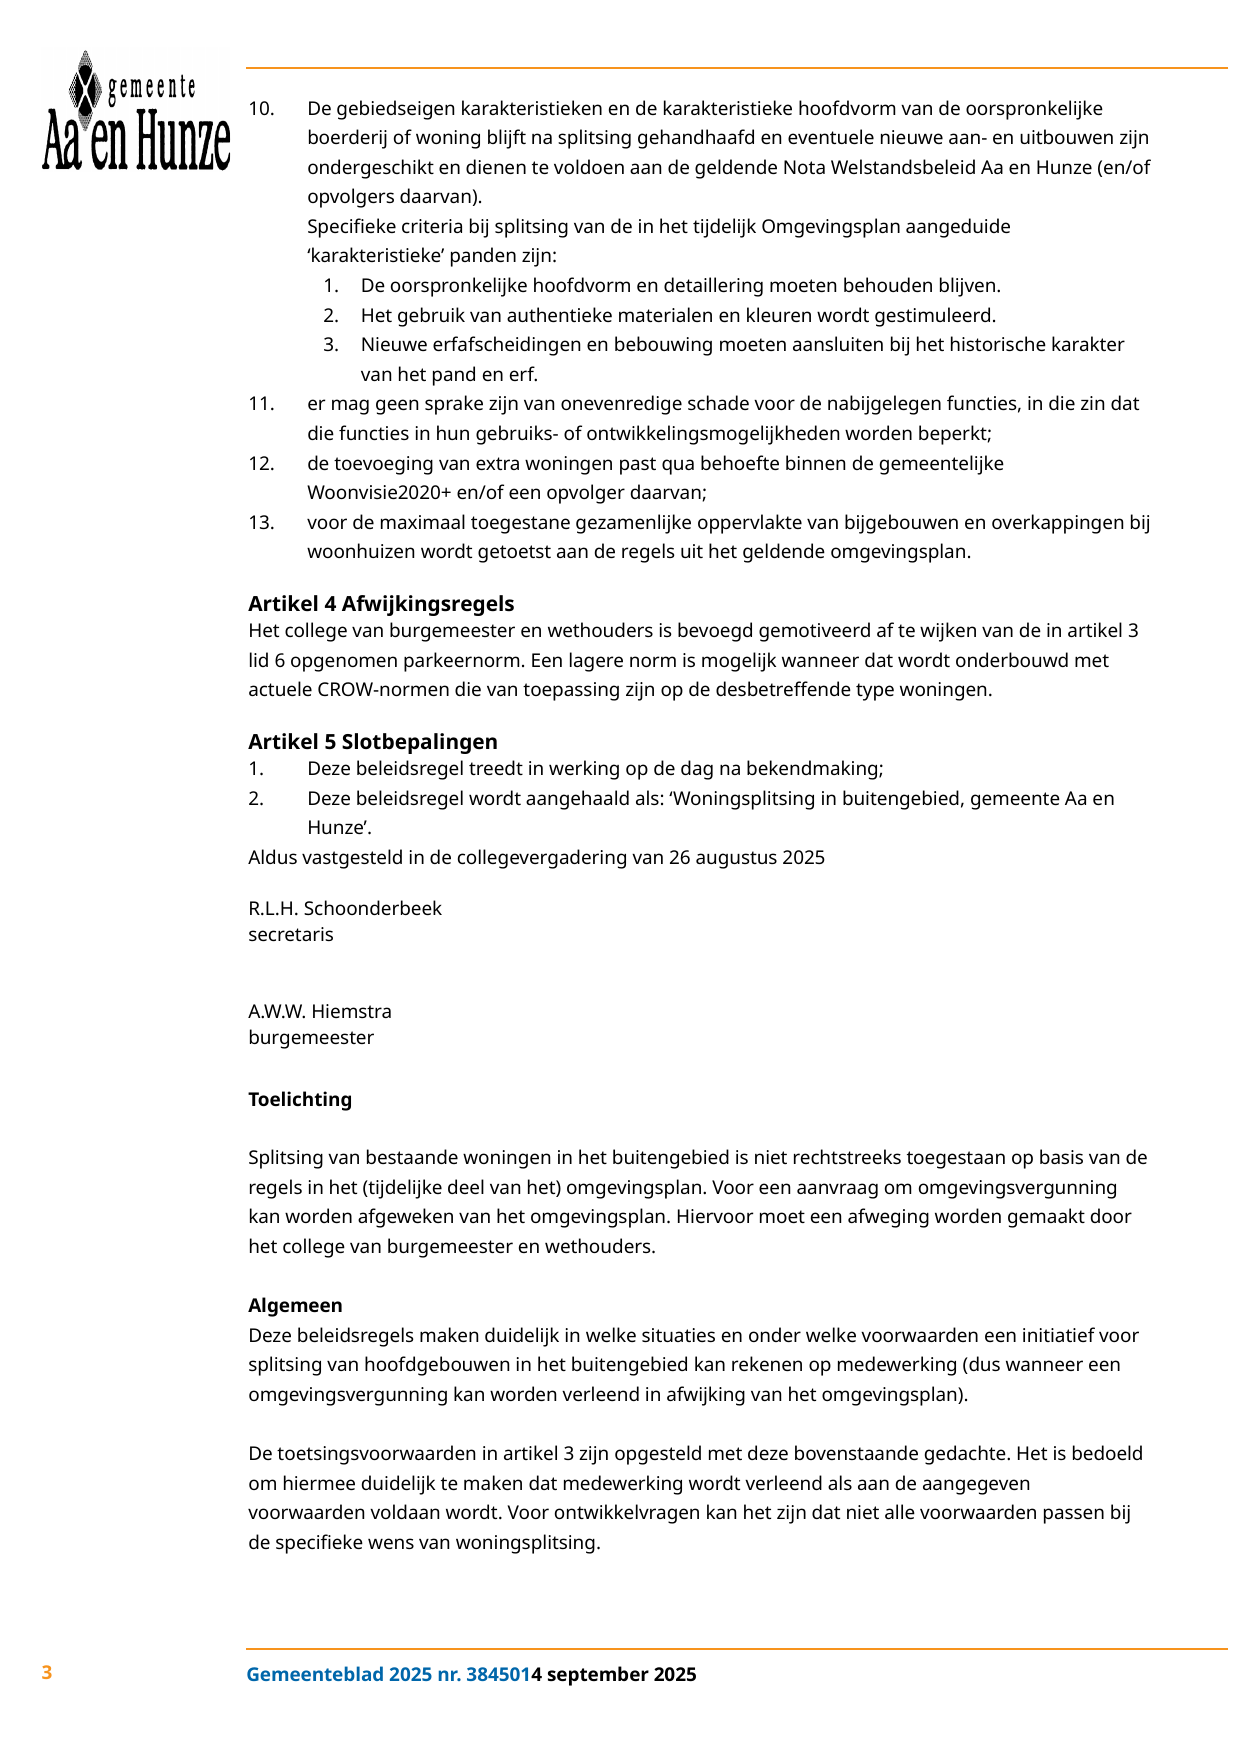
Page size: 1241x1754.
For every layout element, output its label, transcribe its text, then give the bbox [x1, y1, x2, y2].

text Algemeen [248, 1292, 1152, 1318]
picture [41, 47, 231, 172]
text Het college van burgemeester en wethouders is bevoegd gemotiveerd af te wijken van de in artikel 3 lid 6 opgenomen parkeernorm. Een lagere norm is mogelijk wanneer dat wordt onderbouwd met actuele CROW-normen die van toepassing zijn op de desbetreffende type woningen. [248, 617, 1152, 702]
list er mag geen sprake zijn van onevenredige schade voor de nabijgelegen functies, in die zin dat die functies in hun gebruiks- of ontwikkelingsmogelijkheden worden beperkt; [248, 391, 1152, 446]
text burgemeester [248, 1024, 1152, 1050]
text Aldus vastgesteld in de collegevergadering van 26 augustus 2025 [248, 844, 1152, 870]
list Specifieke criteria bij splitsing van de in het tijdelijk Omgevingsplan aangeduide ‘karakteristieke’ panden zijn: [248, 213, 1152, 268]
list De oorspronkelijke hoofdvorm en detaillering moeten behouden blijven. [323, 272, 1152, 298]
list Deze beleidsregel wordt aangehaald als: ‘Woningsplitsing in buitengebied, gemeente Aa en Hunze’. [248, 785, 1152, 840]
text Artikel 4 Afwijkingsregels [248, 589, 1152, 617]
list Nieuwe erfafscheidingen en bebouwing moeten aansluiten bij het historische karakter van het pand en erf. [323, 331, 1152, 387]
list Het gebruik van authentieke materialen en kleuren wordt gestimuleerd. [323, 302, 1152, 328]
list voor de maximaal toegestane gezamenlijke oppervlakte van bijgebouwen en overkappingen bij woonhuizen wordt getoetst aan de regels uit het geldende omgevingsplan. [248, 509, 1152, 564]
text Splitsing van bestaande woningen in het buitengebied is niet rechtstreeks toegestaan op basis van de regels in het (tijdelijke deel van het) omgevingsplan. Voor een aanvraag om omgevingsvergunning kan worden afgeweken van het omgevingsplan. Hiervoor moet een afweging worden gemaakt door het college van burgemeester en wethouders. [248, 1144, 1152, 1259]
text secretaris [248, 921, 1152, 947]
text R.L.H. Schoonderbeek [248, 896, 1152, 921]
list Deze beleidsregel treedt in werking op de dag na bekendmaking; [248, 755, 1152, 781]
text Toelichting [248, 1076, 1152, 1115]
text Deze beleidsregels maken duidelijk in welke situaties en onder welke voorwaarden een initiatief voor splitsing van hoofdgebouwen in het buitengebied kan rekenen op medewerking (dus wanneer een omgevingsvergunning kan worden verleend in afwijking van het omgevingsplan). [248, 1322, 1152, 1407]
list de toevoeging van extra woningen past qua behoefte binnen de gemeentelijke Woonvisie2020+ en/of een opvolger daarvan; [248, 450, 1152, 505]
text Artikel 5 Slotbepalingen [248, 727, 1152, 755]
list De gebiedseigen karakteristieken en de karakteristieke hoofdvorm van de oorspronkelijke boerderij of woning blijft na splitsing gehandhaafd en eventuele nieuwe aan- en uitbouwen zijn ondergeschikt en dienen te voldoen aan de geldende Nota Welstandsbeleid Aa en Hunze (en/of opvolgers daarvan). [248, 95, 1152, 209]
text A.W.W. Hiemstra [248, 998, 1152, 1024]
text De toetsingsvoorwaarden in artikel 3 zijn opgesteld met deze bovenstaande gedachte. Het is bedoeld om hiermee duidelijk te maken dat medewerking wordt verleend als aan de aangegeven voorwaarden voldaan wordt. Voor ontwikkelvragen kan het zijn dat niet alle voorwaarden passen bij de specifieke wens van woningsplitsing. [248, 1440, 1152, 1555]
